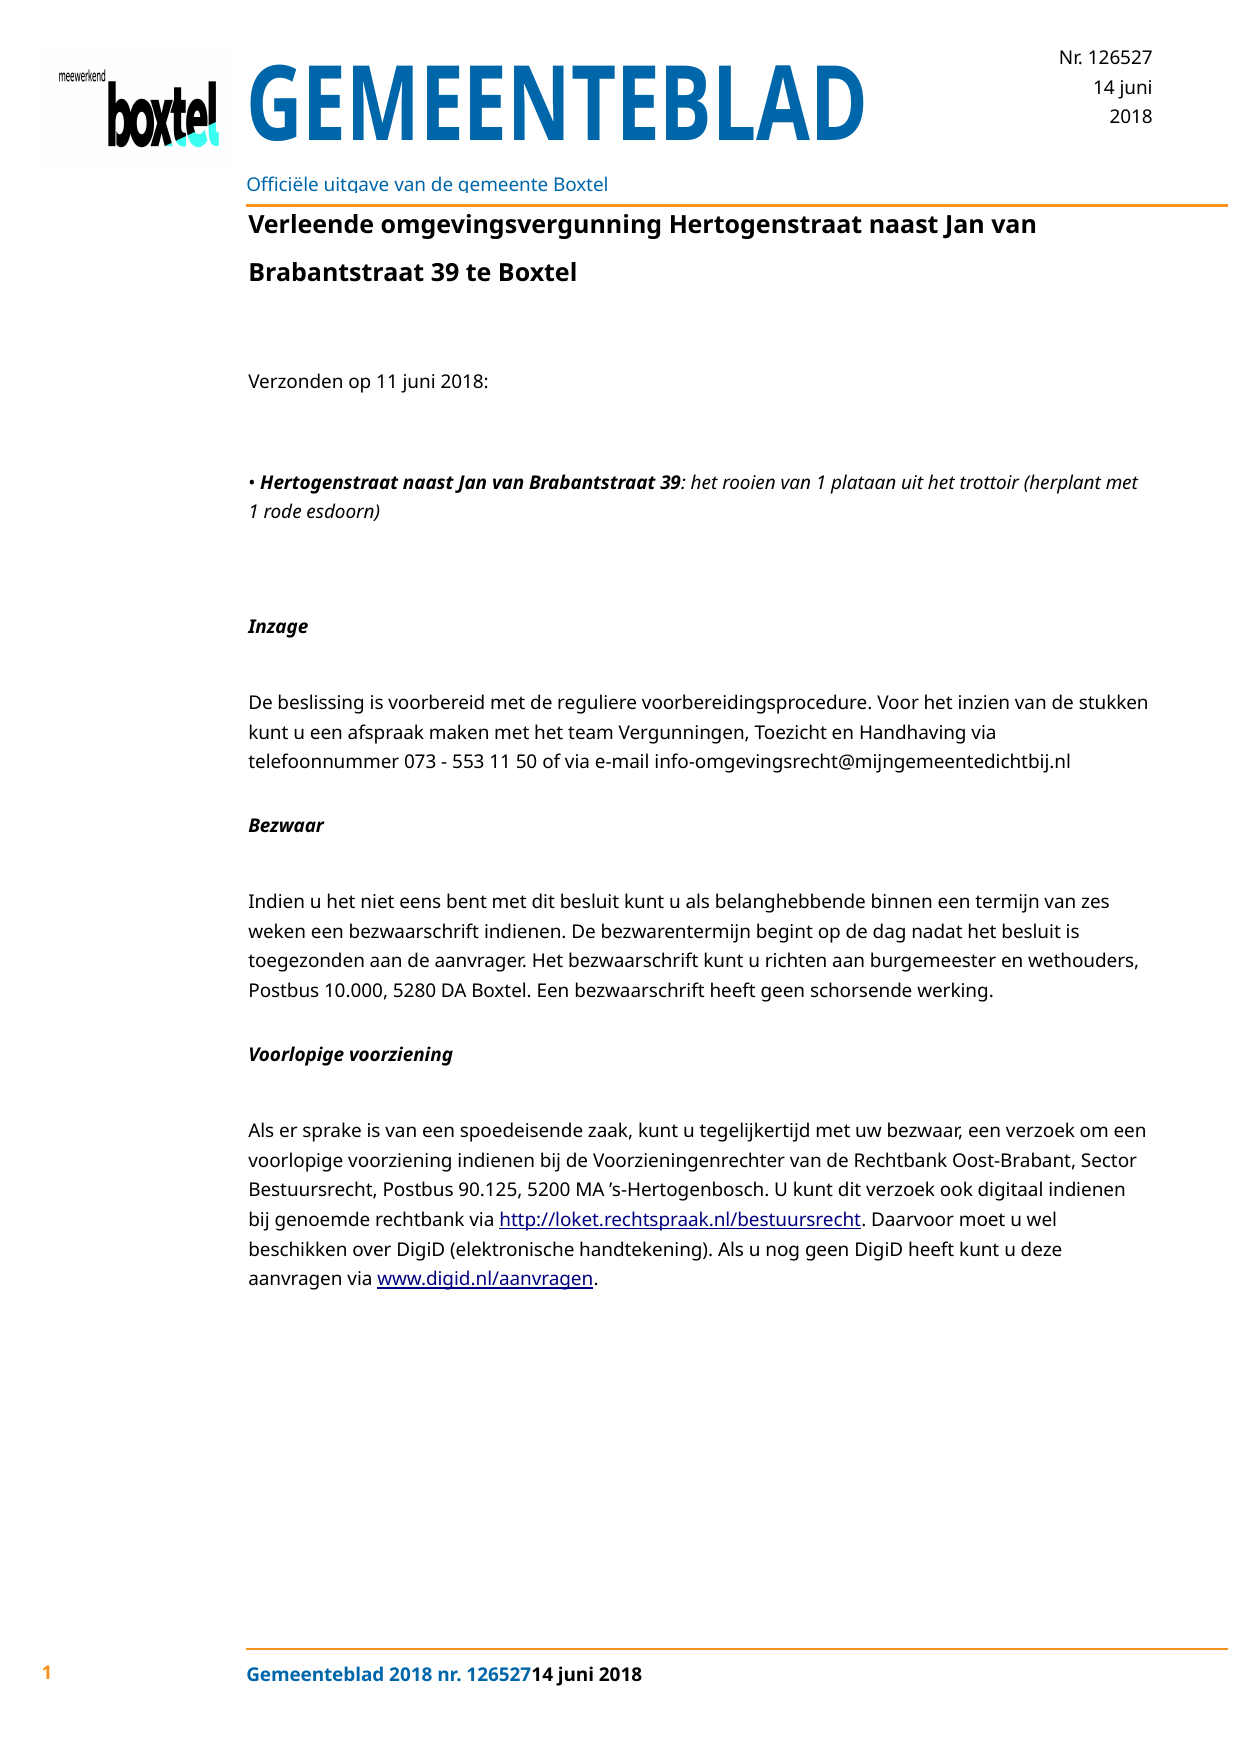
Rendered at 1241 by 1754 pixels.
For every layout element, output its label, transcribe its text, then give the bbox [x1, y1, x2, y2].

text • Hertogenstraat naast Jan van Brabantstraat 39: het rooien van 1 plataan uit het trottoir (herplant met 1 rode esdoorn) [248, 469, 1152, 524]
text Verleende omgevingsvergunning Hertogenstraat naast Jan van Brabantstraat 39 te Boxtel [248, 207, 1152, 288]
picture [41, 47, 231, 172]
text Bezwaar [248, 812, 1152, 838]
text Verzonden op 11 juni 2018: [248, 368, 1152, 394]
text De beslissing is voorbereid met de reguliere voorbereidingsprocedure. Voor het inzien van de stukken kunt u een afspraak maken met het team Vergunningen, Toezicht en Handhaving via telefoonnummer 073 - 553 11 50 of via e-mail info-omgevingsrecht@mijngemeentedichtbij.nl [248, 689, 1152, 774]
text Indien u het niet eens bent met dit besluit kunt u als belanghebbende binnen een termijn van zes weken een bezwaarschrift indienen. De bezwarentermijn begint op de dag nadat het besluit is toegezonden aan de aanvrager. Het bezwaarschrift kunt u richten aan burgemeester en wethouders, Postbus 10.000, 5280 DA Boxtel. Een bezwaarschrift heeft geen schorsende werking. [248, 888, 1152, 1003]
text Als er sprake is van een spoedeisende zaak, kunt u tegelijkertijd met uw bezwaar, een verzoek om een voorlopige voorziening indienen bij de Voorzieningenrechter van de Rechtbank Oost-Brabant, Sector Bestuursrecht, Postbus 90.125, 5200 MA ’s-Hertogenbosch. U kunt dit verzoek ook digitaal indienen bij genoemde rechtbank via http://loket.rechtspraak.nl/bestuursrecht. Daarvoor moet u wel beschikken over DigiD (elektronische handtekening). Als u nog geen DigiD heeft kunt u deze aanvragen via www.digid.nl/aanvragen. [248, 1117, 1152, 1291]
text Voorlopige voorziening [248, 1041, 1152, 1067]
text Inzage [248, 613, 1152, 639]
